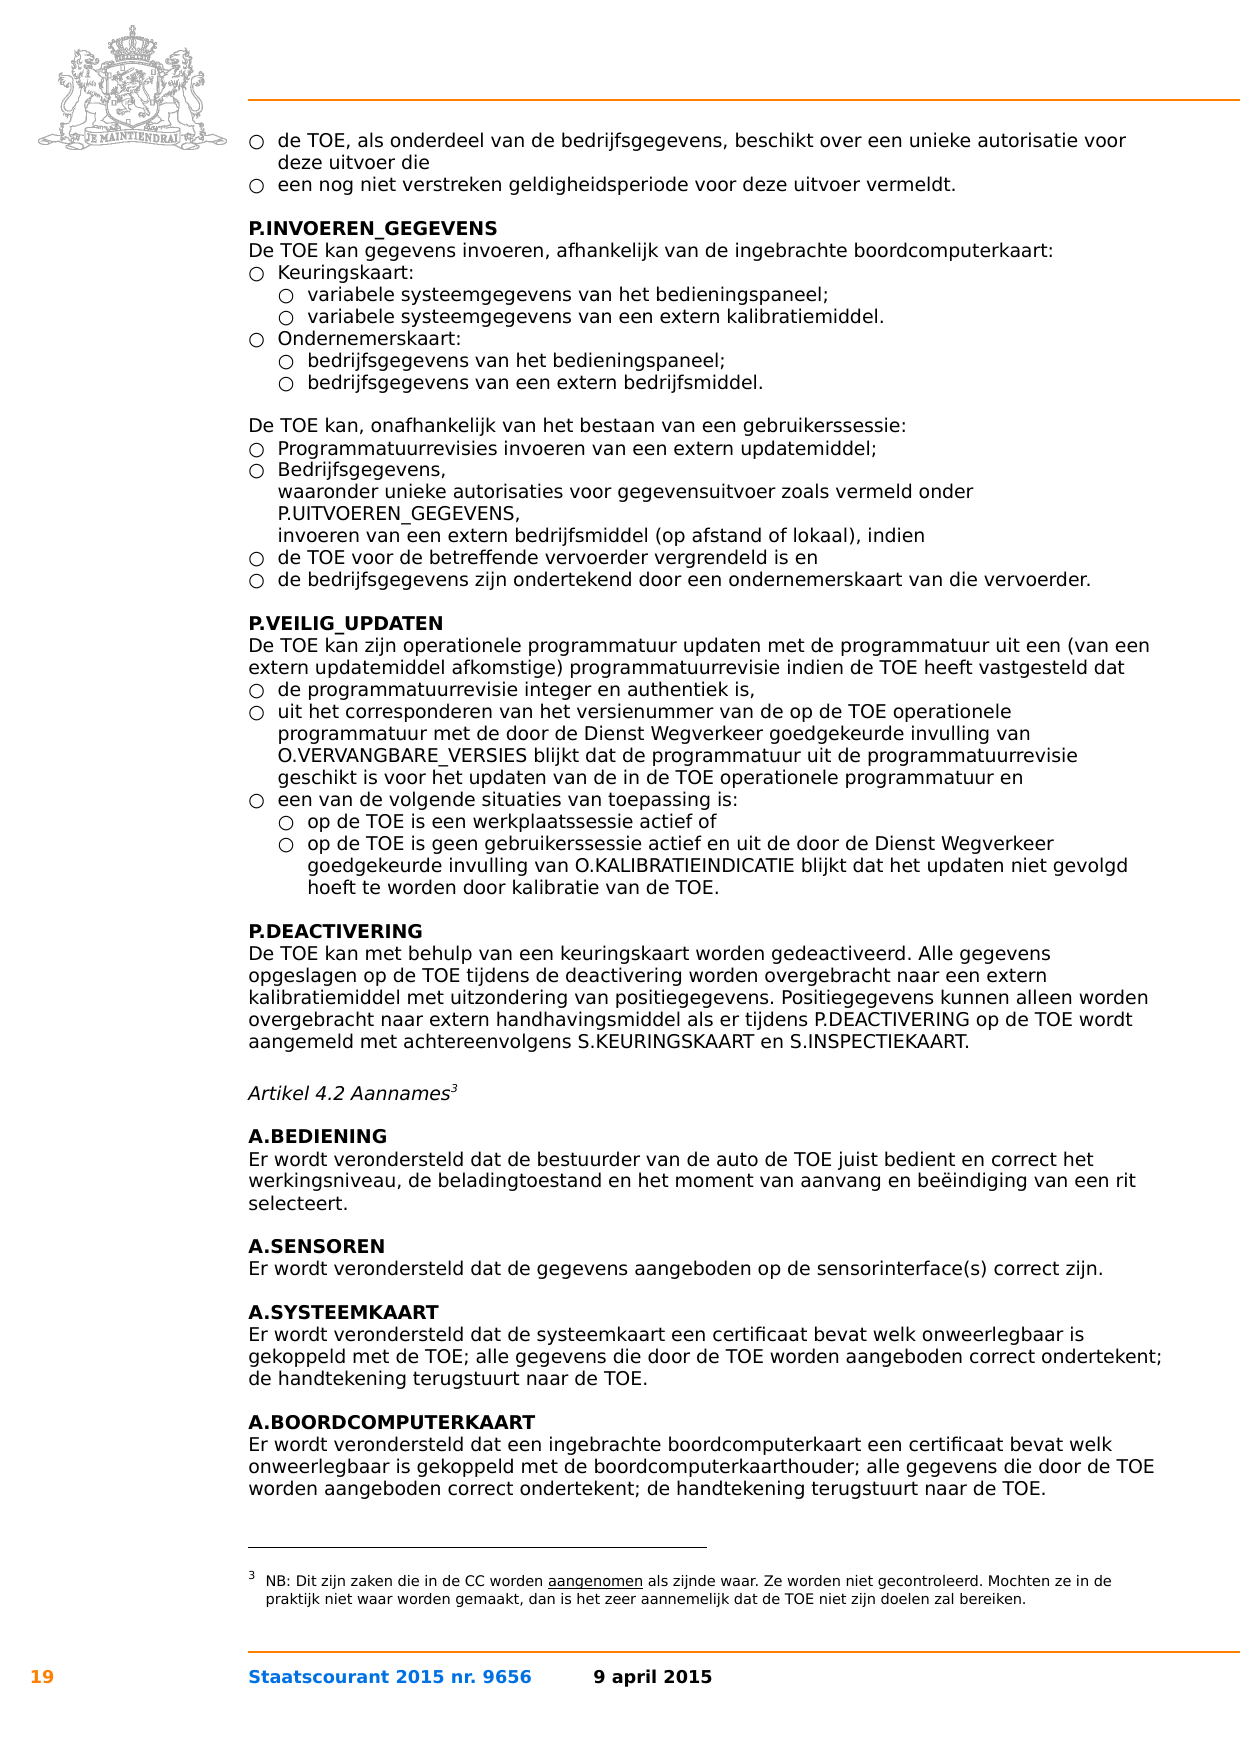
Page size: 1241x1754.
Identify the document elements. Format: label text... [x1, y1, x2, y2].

text De TOE kan met behulp van een keuringskaart worden gedeactiveerd. Alle gegevens opgeslagen op de TOE tijdens de deactivering worden overgebracht naar een extern kalibratiemiddel met uitzondering van positiegegevens. Positiegegevens kunnen alleen worden overgebracht naar extern handhavingsmiddel als er tijdens P.DEACTIVERING op de TOE wordt aangemeld met achtereenvolgens S.KEURINGSKAART en S.INSPECTIEKAART. [248, 943, 1163, 1053]
text waaronder unieke autorisaties voor gegevensuitvoer zoals vermeld onder P.UITVOEREN_GEGEVENS, [277, 481, 1163, 525]
text Er wordt verondersteld dat de gegevens aangeboden op de sensorinterface(s) correct zijn. [248, 1258, 1163, 1280]
text ○ de TOE, als onderdeel van de bedrijfsgegevens, beschikt over een unieke autorisatie voor deze uitvoer die [248, 130, 1163, 174]
text invoeren van een extern bedrijfsmiddel (op afstand of lokaal), indien [277, 525, 1163, 547]
text A.SYSTEEMKAART [248, 1302, 1163, 1324]
text ○ de bedrijfsgegevens zijn ondertekend door een ondernemerskaart van die vervoerder. [248, 569, 1163, 591]
text De TOE kan gegevens invoeren, afhankelijk van de ingebrachte boordcomputerkaart: [248, 240, 1163, 262]
text De TOE kan zijn operationele programmatuur updaten met de programmatuur uit een (van een extern updatemiddel afkomstige) programmatuurrevisie indien de TOE heeft vastgesteld dat [248, 635, 1163, 679]
text ○ een van de volgende situaties van toepassing is: [248, 789, 1163, 811]
text ○ bedrijfsgegevens van het bedieningspaneel; [278, 349, 1163, 372]
picture [38, 25, 227, 150]
text P.DEACTIVERING [248, 921, 1163, 943]
text ○ de TOE voor de betreffende vervoerder vergrendeld is en [248, 547, 1163, 569]
text ○ variabele systeemgegevens van een extern kalibratiemiddel. [278, 306, 1163, 328]
text Er wordt verondersteld dat de bestuurder van de auto de TOE juist bedient en correct het werkingsniveau, de beladingtoestand en het moment van aanvang en beëindiging van een rit selecteert. [248, 1148, 1163, 1214]
text ○ een nog niet verstreken geldigheidsperiode voor deze uitvoer vermeldt. [248, 174, 1163, 196]
text ○ Ondernemerskaart: [248, 328, 1163, 349]
text ○ Programmatuurrevisies invoeren van een extern updatemiddel; [248, 437, 1163, 459]
text A.BEDIENING [248, 1126, 1163, 1148]
text P.INVOEREN_GEGEVENS [248, 218, 1163, 240]
text A.SENSOREN [248, 1236, 1163, 1258]
text ○ uit het corresponderen van het versienummer van de op de TOE operationele programmatuur met de door de Dienst Wegverkeer goedgekeurde invulling van O.VERVANGBARE_VERSIES blijkt dat de programmatuur uit de programmatuurrevisie geschikt is voor het updaten van de in de TOE operationele programmatuur en [248, 701, 1163, 789]
text Er wordt verondersteld dat een ingebrachte boordcomputerkaart een certificaat bevat welk onweerlegbaar is gekoppeld met de boordcomputerkaarthouder; alle gegevens die door de TOE worden aangeboden correct ondertekent; de handtekening terugstuurt naar de TOE. [248, 1434, 1163, 1500]
text Er wordt verondersteld dat de systeemkaart een certificaat bevat welk onweerlegbaar is gekoppeld met de TOE; alle gegevens die door de TOE worden aangeboden correct ondertekent; de handtekening terugstuurt naar de TOE. [248, 1324, 1163, 1390]
text P.VEILIG_UPDATEN [248, 613, 1163, 635]
subtitle Artikel 4.2 Aannames [248, 1083, 1163, 1104]
text ○ Bedrijfsgegevens, [248, 459, 1163, 481]
text NB: Dit zijn zaken die in de CC worden aangenomen als zijnde waar. Ze worden niet gecontroleerd. Mochten ze in de praktijk niet waar worden gemaakt, dan is het zeer aannemelijk dat de TOE niet zijn doelen zal bereiken. [248, 1569, 1163, 1608]
text ○ de programmatuurrevisie integer en authentiek is, [248, 679, 1163, 701]
text ○ op de TOE is een werkplaatssessie actief of [278, 811, 1163, 833]
text ○ variabele systeemgegevens van het bedieningspaneel; [278, 284, 1163, 306]
text De TOE kan, onafhankelijk van het bestaan van een gebruikerssessie: [248, 415, 1163, 437]
text ○ Keuringskaart: [248, 262, 1163, 284]
text ○ op de TOE is geen gebruikerssessie actief en uit de door de Dienst Wegverkeer goedgekeurde invulling van O.KALIBRATIEINDICATIE blijkt dat het updaten niet gevolgd hoeft te worden door kalibratie van de TOE. [278, 833, 1163, 899]
text ○ bedrijfsgegevens van een extern bedrijfsmiddel. [278, 372, 1163, 393]
text A.BOORDCOMPUTERKAART [248, 1412, 1163, 1434]
